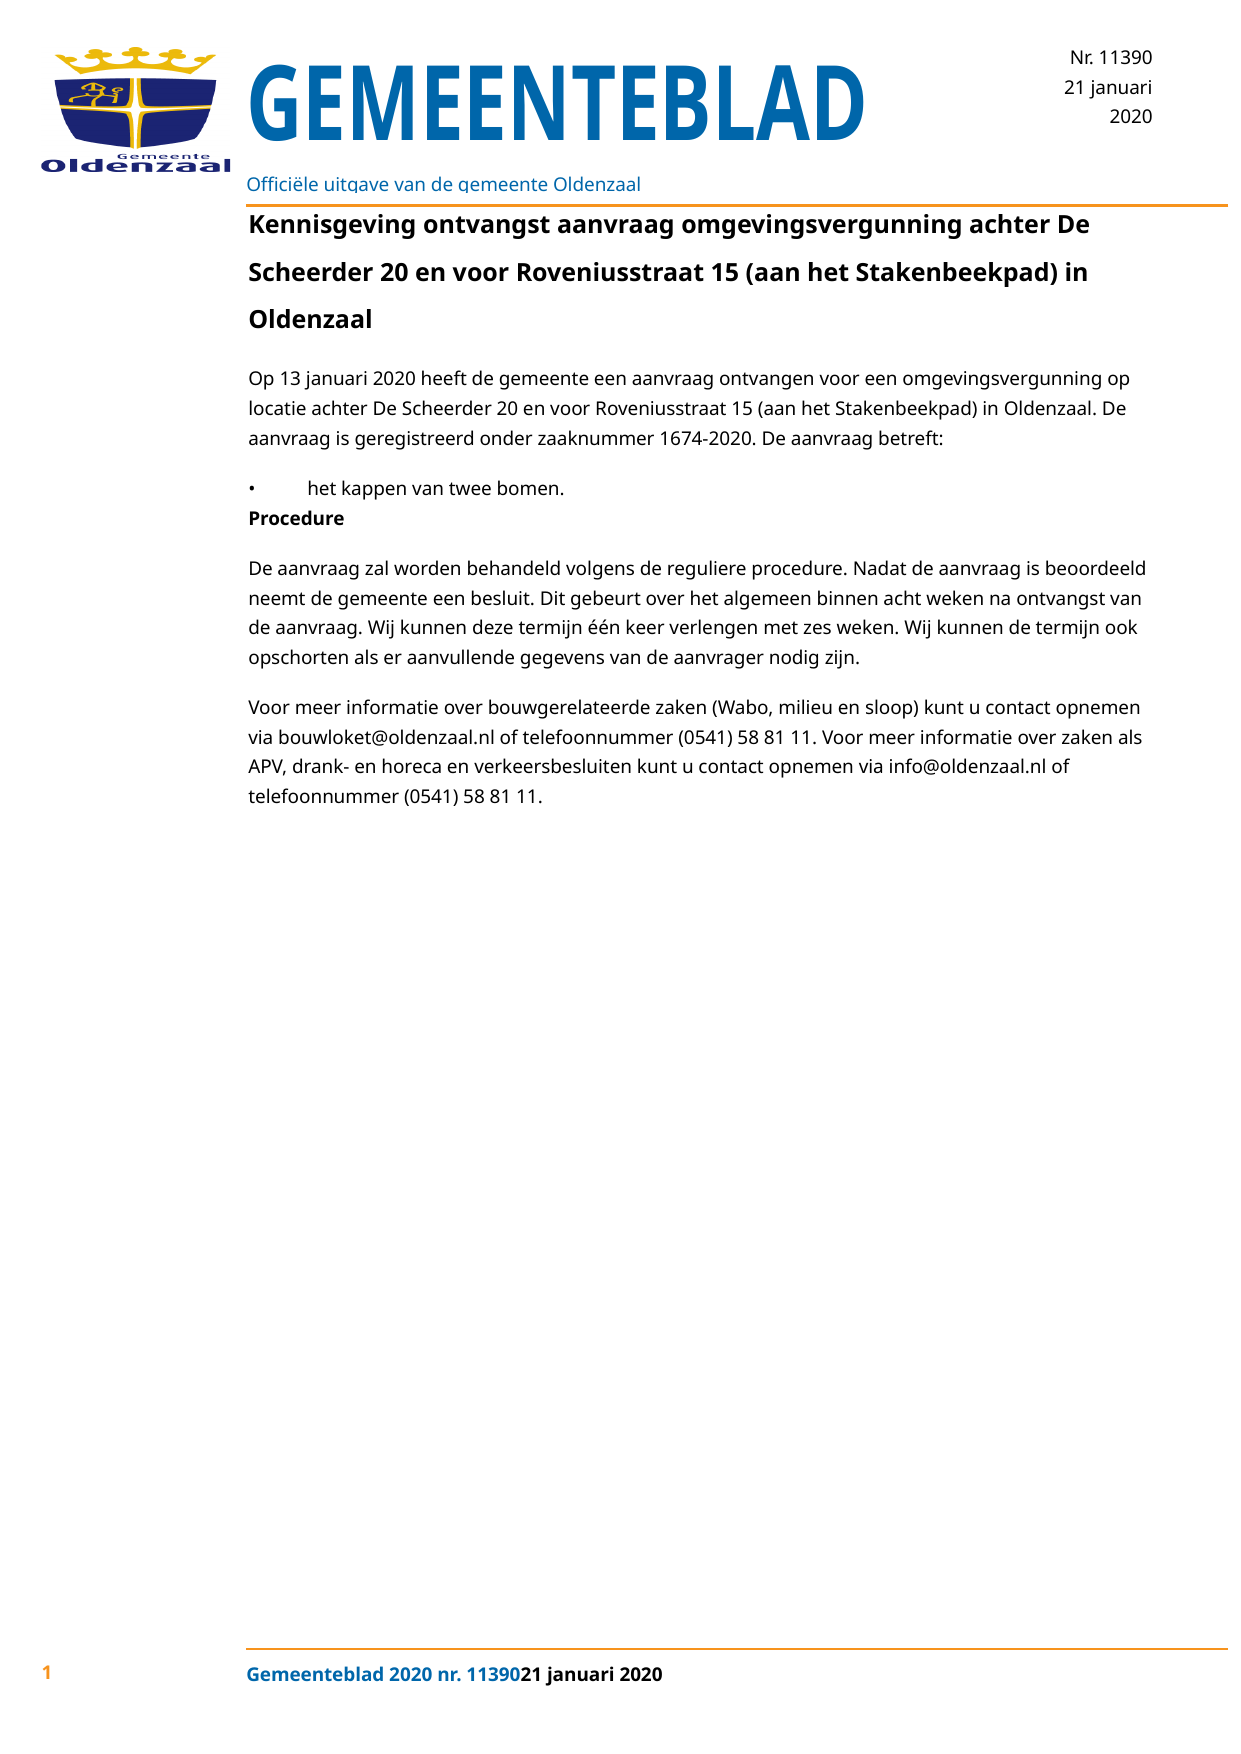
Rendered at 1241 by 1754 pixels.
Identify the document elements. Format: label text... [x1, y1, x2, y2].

picture [41, 47, 231, 172]
text De aanvraag zal worden behandeld volgens de reguliere procedure. Nadat de aanvraag is beoordeeld neemt de gemeente een besluit. Dit gebeurt over het algemeen binnen acht weken na ontvangst van de aanvraag. Wij kunnen deze termijn één keer verlengen met zes weken. Wij kunnen de termijn ook opschorten als er aanvullende gegevens van de aanvrager nodig zijn. [248, 555, 1152, 669]
text Voor meer informatie over bouwgerelateerde zaken (Wabo, milieu en sloop) kunt u contact opnemen via bouwloket@oldenzaal.nl of telefoonnummer (0541) 58 81 11. Voor meer informatie over zaken als APV, drank- en horeca en verkeersbesluiten kunt u contact opnemen via info@oldenzaal.nl of telefoonnummer (0541) 58 81 11. [248, 694, 1152, 809]
list het kappen van twee bomen. [248, 475, 1152, 501]
text Procedure [248, 505, 1152, 530]
text Kennisgeving ontvangst aanvraag omgevingsvergunning achter De Scheerder 20 en voor Roveniusstraat 15 (aan het Stakenbeekpad) in Oldenzaal [248, 207, 1152, 336]
text Op 13 januari 2020 heeft de gemeente een aanvraag ontvangen voor een omgevingsvergunning op locatie achter De Scheerder 20 en voor Roveniusstraat 15 (aan het Stakenbeekpad) in Oldenzaal. De aanvraag is geregistreerd onder zaaknummer 1674-2020. De aanvraag betreft: [248, 366, 1152, 450]
